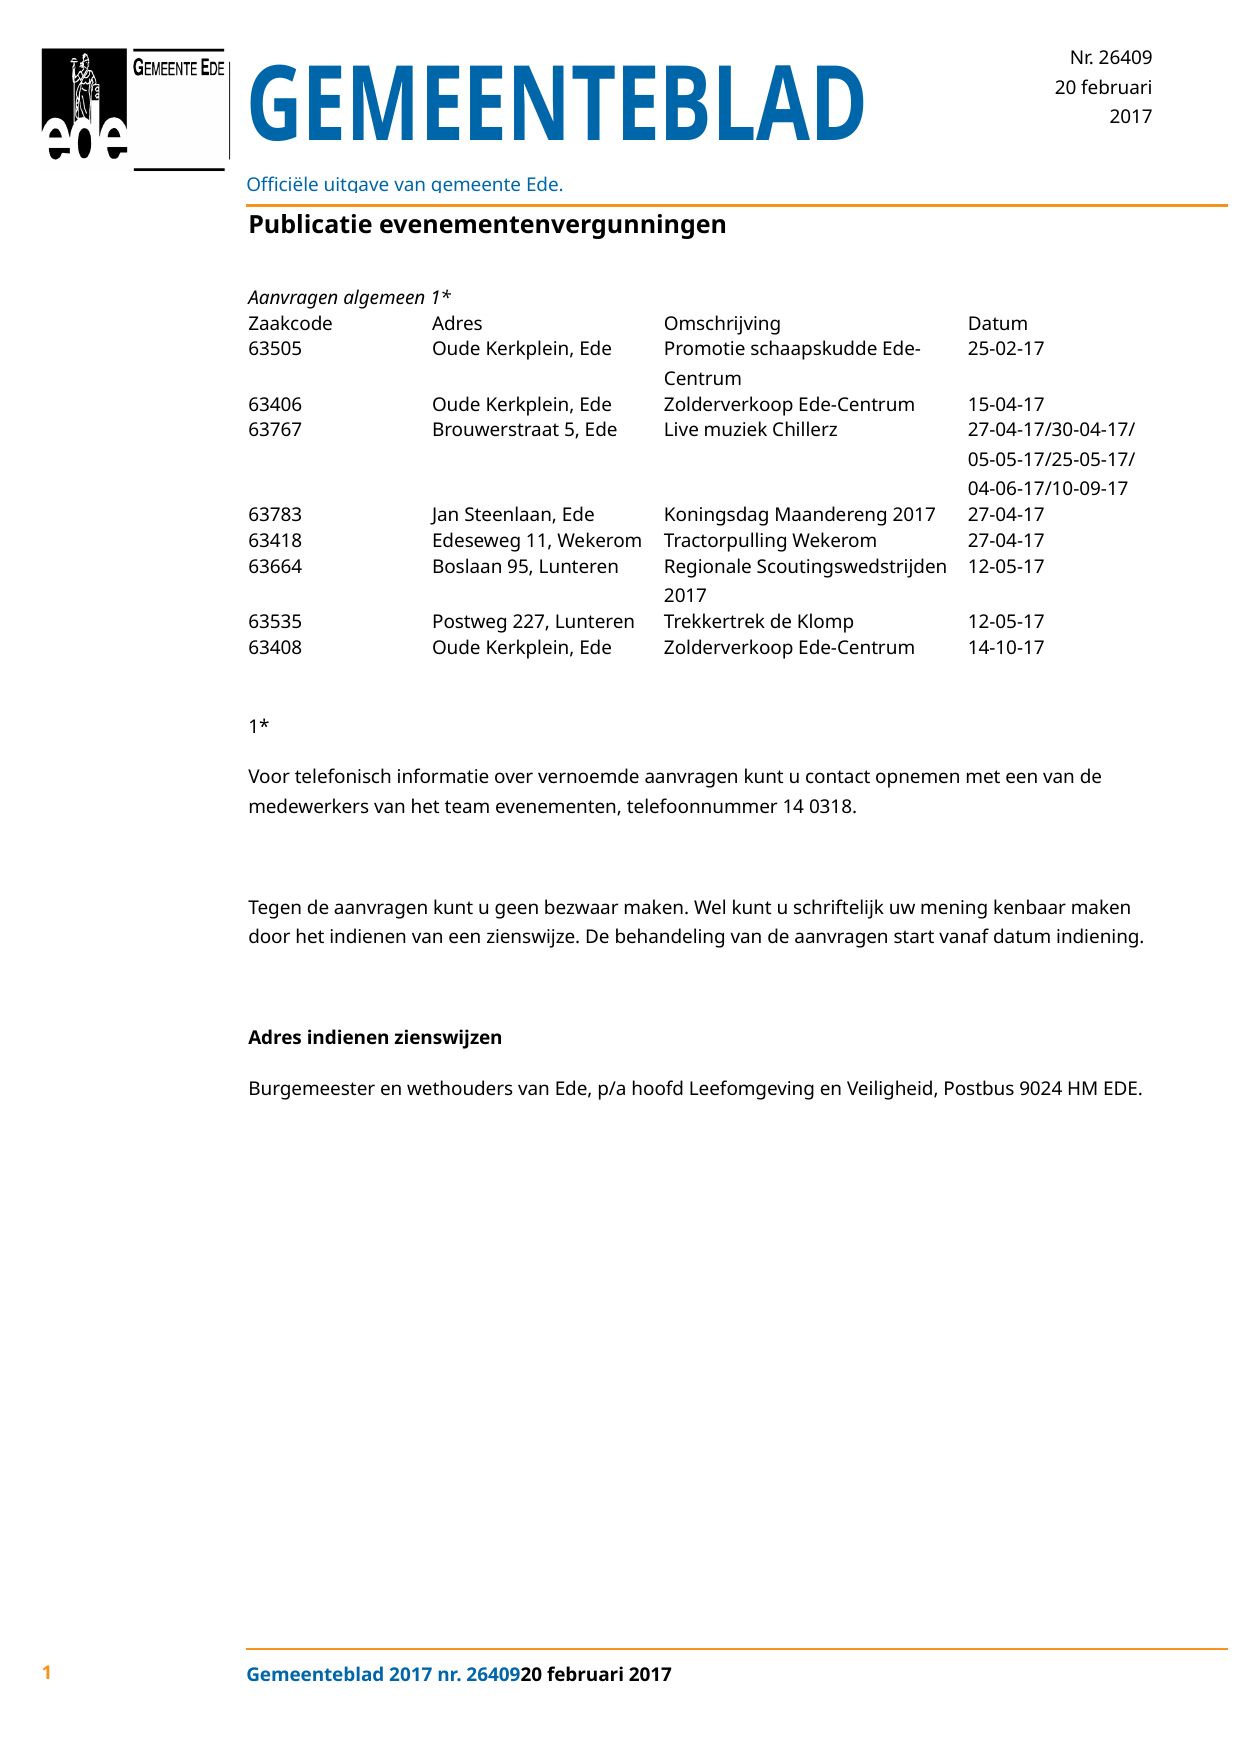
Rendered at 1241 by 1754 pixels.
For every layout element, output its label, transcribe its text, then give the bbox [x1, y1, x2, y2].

table_cell Koningsdag Maandereng 2017 [664, 501, 968, 527]
table_cell Oude Kerkplein, Ede [432, 634, 664, 659]
text Voor telefonisch informatie over vernoemde aanvragen kunt u contact opnemen met een van de medewerkers van het team evenementen, telefoonnummer 14 0318. [248, 764, 1152, 819]
table_cell 14-10-17 [968, 634, 1152, 659]
text Burgemeester en wethouders van Ede, p/a hoofd Leefomgeving en Veiligheid, Postbus 9024 HM EDE. [248, 1075, 1152, 1101]
table_cell 27-04-17 [968, 527, 1152, 553]
table_cell 27-04-17/30-04-17/ 05-05-17/25-05-17/ 04-06-17/10-09-17 [968, 416, 1152, 501]
table_cell 63505 [248, 335, 432, 391]
table_cell 12-05-17 [968, 608, 1152, 634]
table_cell 63664 [248, 553, 432, 608]
text Tegen de aanvragen kunt u geen bezwaar maken. Wel kunt u schriftelijk uw mening kenbaar maken door het indienen van een zienswijze. De behandeling van de aanvragen start vanaf datum indiening. [248, 894, 1152, 949]
text 1* [248, 713, 1152, 739]
table_cell Regionale Scoutingswedstrijden 2017 [664, 553, 968, 608]
text Adres indienen zienswijzen [248, 1024, 1152, 1050]
table_cell Promotie schaapskudde Ede-Centrum [664, 335, 968, 391]
text Aanvragen algemeen 1* [248, 284, 1152, 309]
table_cell Live muziek Chillerz [664, 416, 968, 501]
table_cell Zolderverkoop Ede-Centrum [664, 391, 968, 416]
table_cell Oude Kerkplein, Ede [432, 391, 664, 416]
table_cell 63767 [248, 416, 432, 501]
table_cell 15-04-17 [968, 391, 1152, 416]
table_cell 63783 [248, 501, 432, 527]
table_cell Brouwerstraat 5, Ede [432, 416, 664, 501]
table_cell Edeseweg 11, Wekerom [432, 527, 664, 553]
table_cell 12-05-17 [968, 553, 1152, 608]
table_cell 63406 [248, 391, 432, 416]
table_cell 25-02-17 [968, 335, 1152, 391]
picture [41, 47, 231, 172]
table_cell Jan Steenlaan, Ede [432, 501, 664, 527]
text Publicatie evenementenvergunningen [248, 207, 1152, 241]
table_header Omschrijving [664, 310, 968, 335]
table_header Adres [432, 310, 664, 335]
table_cell Trekkertrek de Klomp [664, 608, 968, 634]
table_header Zaakcode [248, 310, 432, 335]
table_cell 63418 [248, 527, 432, 553]
table_cell 27-04-17 [968, 501, 1152, 527]
table_cell Postweg 227, Lunteren [432, 608, 664, 634]
table_cell Tractorpulling Wekerom [664, 527, 968, 553]
table_cell 63408 [248, 634, 432, 659]
table_header Datum [968, 310, 1152, 335]
table_cell Boslaan 95, Lunteren [432, 553, 664, 608]
table_cell 63535 [248, 608, 432, 634]
table_cell Zolderverkoop Ede-Centrum [664, 634, 968, 659]
table_cell Oude Kerkplein, Ede [432, 335, 664, 391]
